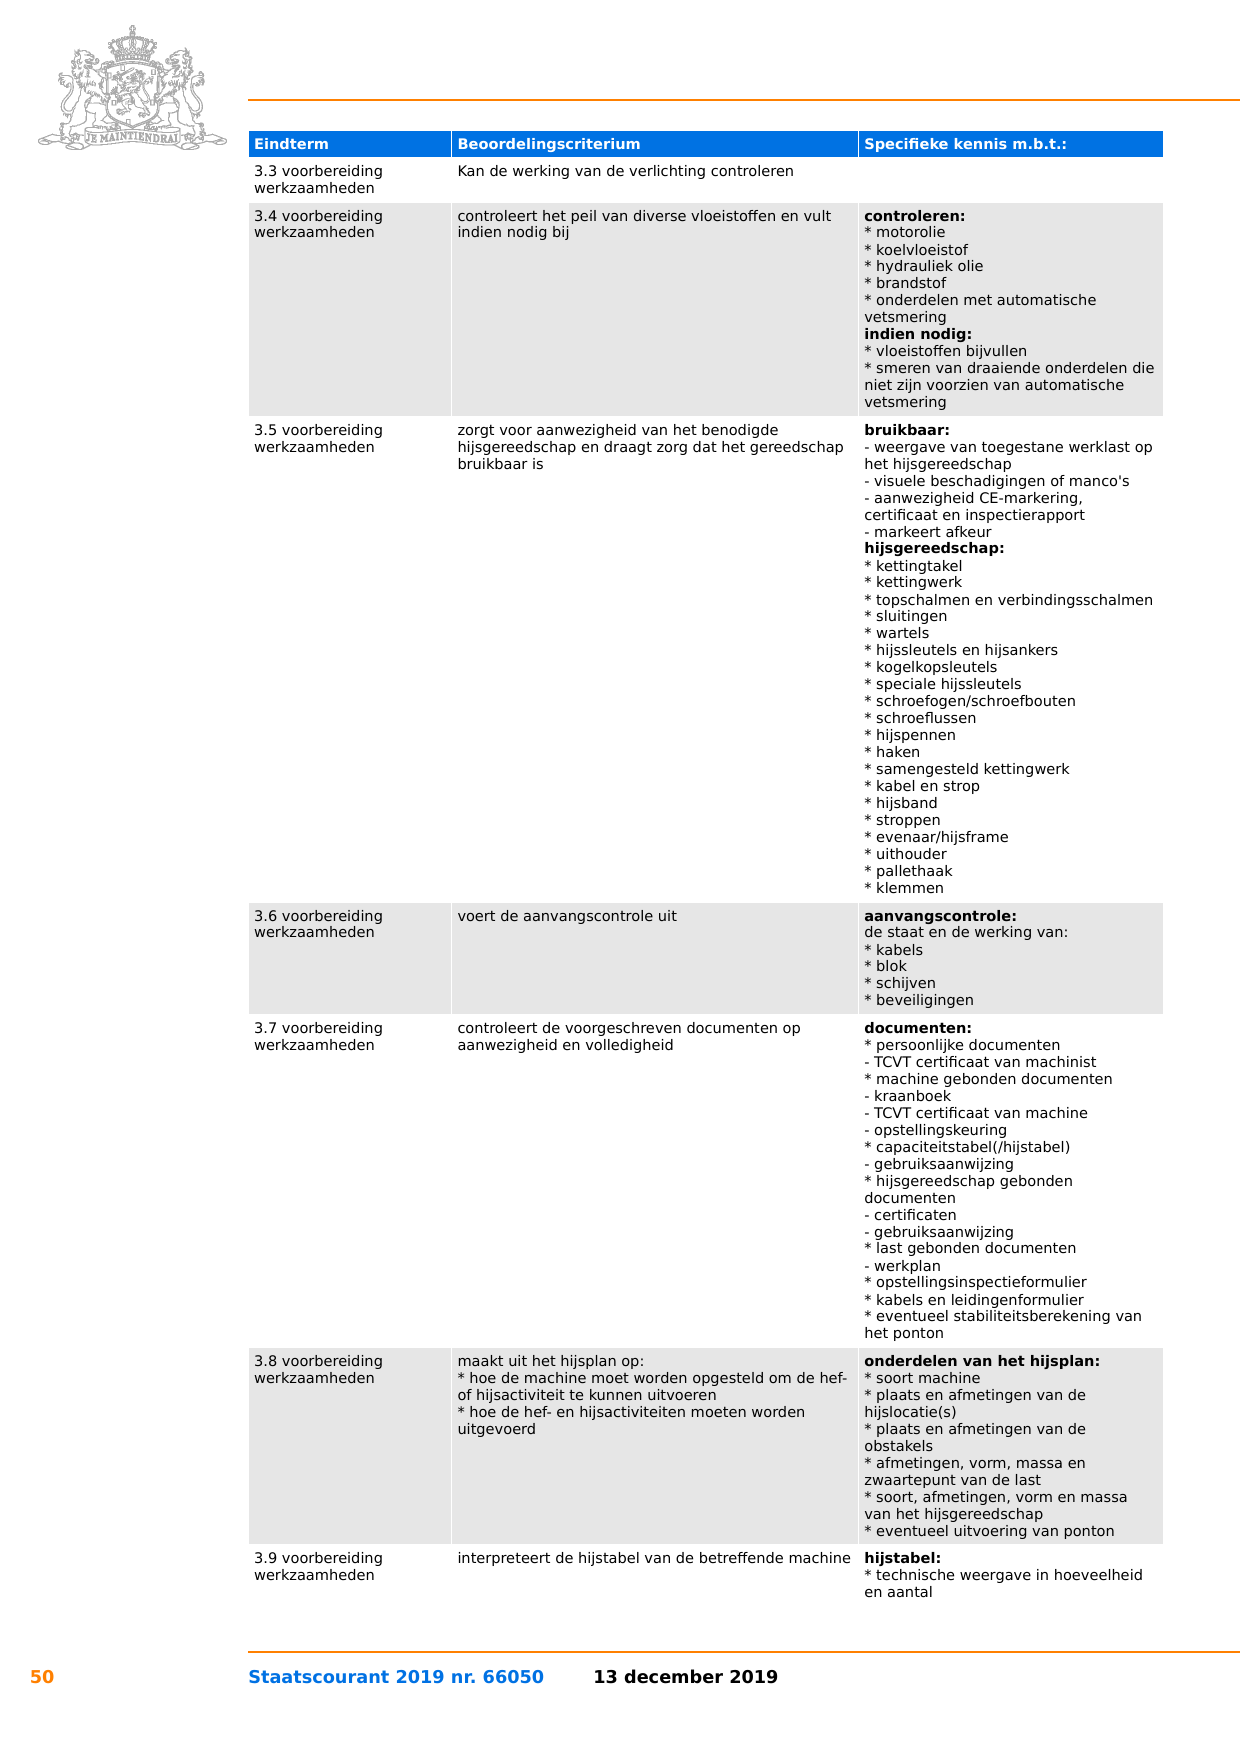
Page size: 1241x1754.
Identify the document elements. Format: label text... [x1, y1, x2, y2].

table_cell 3.8 voorbereiding werkzaamheden [249, 1348, 451, 1544]
table_cell 3.5 voorbereiding werkzaamheden [249, 417, 451, 902]
table_cell 3.9 voorbereiding werkzaamheden [249, 1545, 451, 1606]
table_cell controleren: * motorolie * koelvloeistof * hydrauliek olie * brandstof * onderdelen met automatische vetsmering indien nodig: * vloeistoffen bijvullen * smeren van draaiende onderdelen die niet zijn voorzien van automatische vetsmering [859, 203, 1163, 416]
table_cell bruikbaar: - weergave van toegestane werklast op het hijsgereedschap - visuele beschadigingen of manco's - aanwezigheid CE-markering, certificaat en inspectierapport - markeert afkeur hijsgereedschap: * kettingtakel * kettingwerk * topschalmen en verbindingsschalmen * sluitingen * wartels * hijssleutels en hijsankers * kogelkopsleutels * speciale hijssleutels * schroefogen/schroefbouten * schroeflussen * hijspennen * haken * samengesteld kettingwerk * kabel en strop * hijsband * stroppen * evenaar/hijsframe * uithouder * pallethaak * klemmen [859, 417, 1163, 902]
table_header Beoordelingscriterium [452, 131, 858, 157]
table_header Specifieke kennis m.b.t.: [859, 131, 1163, 157]
table_cell [859, 158, 1163, 202]
table_cell controleert het peil van diverse vloeistoffen en vult indien nodig bij [452, 203, 858, 416]
table_cell 3.4 voorbereiding werkzaamheden [249, 203, 451, 416]
table_cell zorgt voor aanwezigheid van het benodigde hijsgereedschap en draagt zorg dat het gereedschap bruikbaar is [452, 417, 858, 902]
table_cell documenten: * persoonlijke documenten - TCVT certificaat van machinist * machine gebonden documenten - kraanboek - TCVT certificaat van machine - opstellingskeuring * capaciteitstabel(/hijstabel) - gebruiksaanwijzing * hijsgereedschap gebonden documenten - certificaten - gebruiksaanwijzing * last gebonden documenten - werkplan * opstellingsinspectieformulier * kabels en leidingenformulier * eventueel stabiliteitsberekening van het ponton [859, 1015, 1163, 1347]
table_cell 3.7 voorbereiding werkzaamheden [249, 1015, 451, 1347]
picture [38, 25, 227, 150]
table_cell voert de aanvangscontrole uit [452, 903, 858, 1014]
table_header Eindterm [249, 131, 451, 157]
table_cell interpreteert de hijstabel van de betreffende machine [452, 1545, 858, 1606]
table_cell aanvangscontrole: de staat en de werking van: * kabels * blok * schijven * beveiligingen [859, 903, 1163, 1014]
table_cell 3.6 voorbereiding werkzaamheden [249, 903, 451, 1014]
table_cell maakt uit het hijsplan op: * hoe de machine moet worden opgesteld om de hef- of hijsactiviteit te kunnen uitvoeren * hoe de hef- en hijsactiviteiten moeten worden uitgevoerd [452, 1348, 858, 1544]
table_cell controleert de voorgeschreven documenten op aanwezigheid en volledigheid [452, 1015, 858, 1347]
table_cell 3.3 voorbereiding werkzaamheden [249, 158, 451, 202]
table_cell hijstabel: * technische weergave in hoeveelheid en aantal [859, 1545, 1163, 1606]
table_cell onderdelen van het hijsplan: * soort machine * plaats en afmetingen van de hijslocatie(s) * plaats en afmetingen van de obstakels * afmetingen, vorm, massa en zwaartepunt van de last * soort, afmetingen, vorm en massa van het hijsgereedschap * eventueel uitvoering van ponton [859, 1348, 1163, 1544]
table_cell Kan de werking van de verlichting controleren [452, 158, 858, 202]
